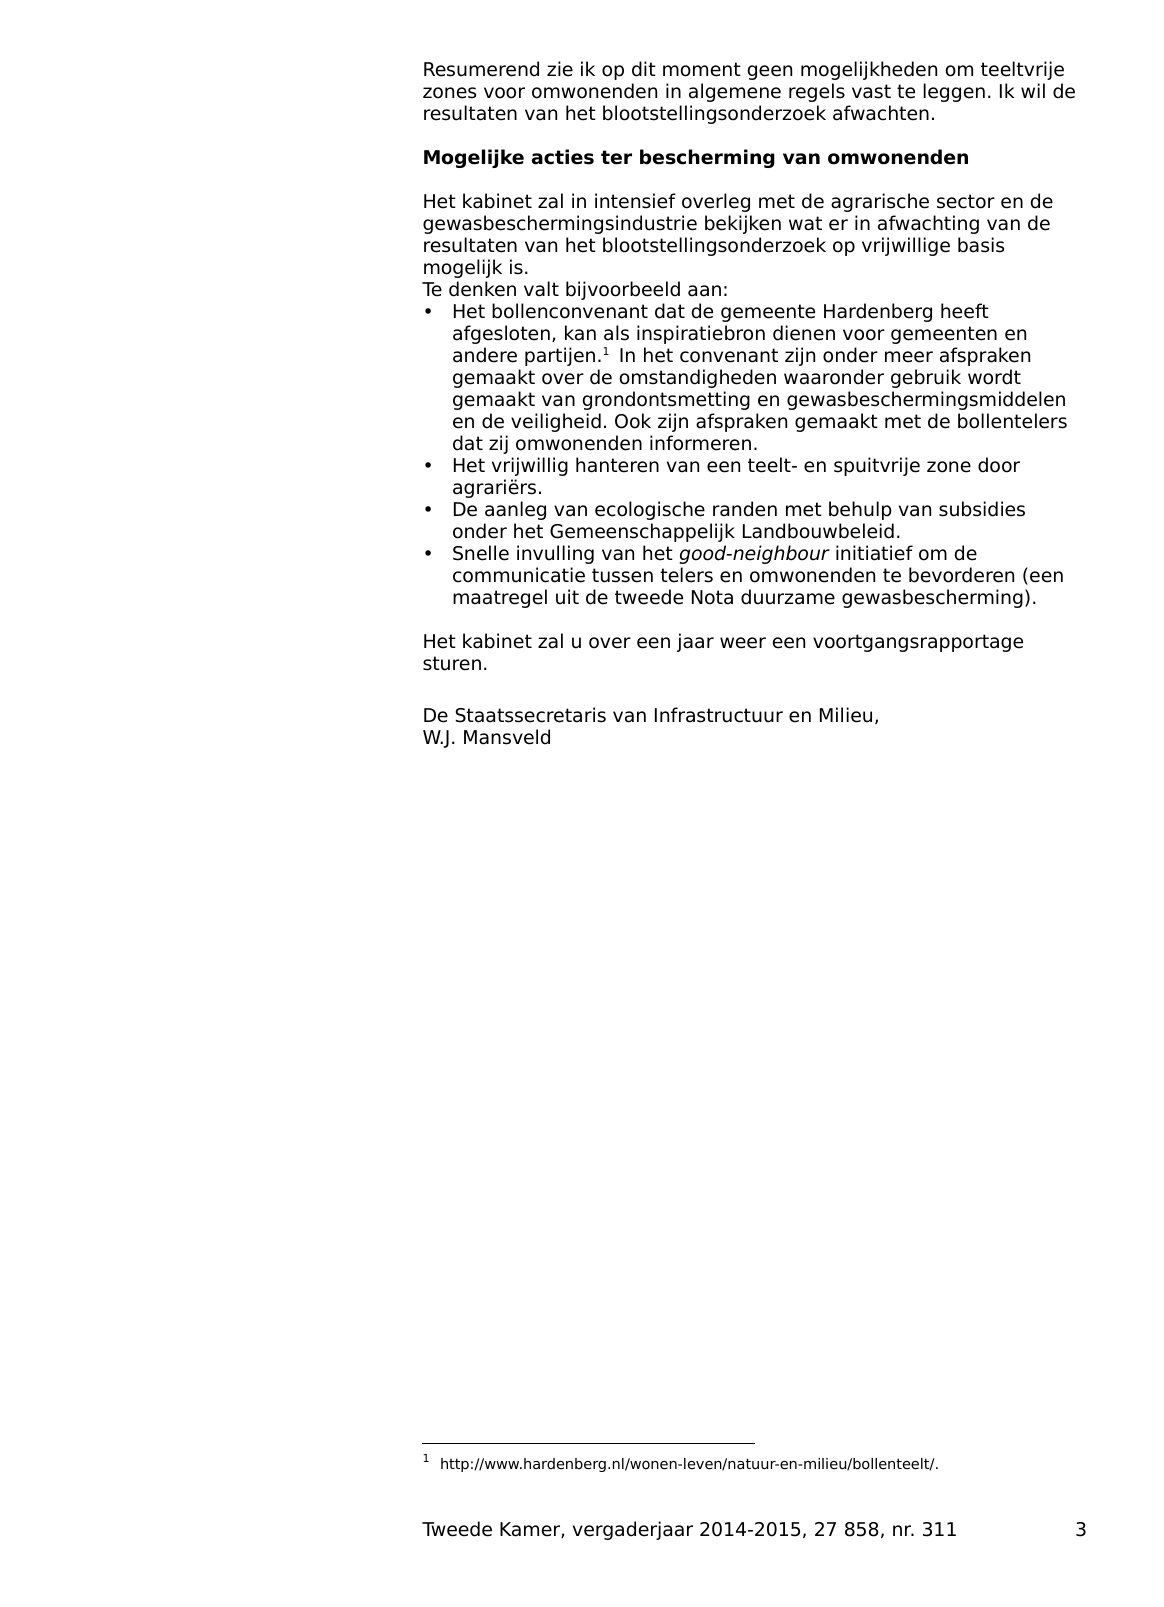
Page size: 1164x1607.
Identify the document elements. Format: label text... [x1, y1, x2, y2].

text Resumerend zie ik op dit moment geen mogelijkheden om teeltvrije zones voor omwonenden in algemene regels vast te leggen. Ik wil de resultaten van het blootstellingsonderzoek afwachten. [422, 59, 1087, 125]
subtitle Mogelijke acties ter bescherming van omwonenden [422, 147, 1087, 169]
text Het kabinet zal u over een jaar weer een voortgangsrapportage sturen. [422, 631, 1087, 675]
text • Het bollenconvenant dat de gemeente Hardenberg heeft afgesloten, kan als inspiratiebron dienen voor gemeenten en andere partijen. In het convenant zijn onder meer afspraken gemaakt over de omstandigheden waaronder gebruik wordt gemaakt van grondontsmetting en gewasbeschermingsmiddelen en de veiligheid. Ook zijn afspraken gemaakt met de bollentelers dat zij omwonenden informeren. [422, 301, 1087, 455]
text • De aanleg van ecologische randen met behulp van subsidies onder het Gemeenschappelijk Landbouwbeleid. [422, 499, 1087, 543]
text De Staatssecretaris van Infrastructuur en Milieu, W.J. Mansveld [422, 705, 1087, 749]
text Het kabinet zal in intensief overleg met de agrarische sector en de gewasbeschermingsindustrie bekijken wat er in afwachting van de resultaten van het blootstellingsonderzoek op vrijwillige basis mogelijk is. [422, 191, 1087, 279]
text http://www.hardenberg.nl/wonen-leven/natuur-en-milieu/bollenteelt/. [422, 1452, 1087, 1474]
text • Het vrijwillig hanteren van een teelt- en spuitvrije zone door agrariërs. [422, 455, 1087, 499]
text Te denken valt bijvoorbeeld aan: [422, 279, 1087, 301]
text • Snelle invulling van het good-neighbour initiatief om de communicatie tussen telers en omwonenden te bevorderen (een maatregel uit de tweede Nota duurzame gewasbescherming). [422, 543, 1087, 609]
